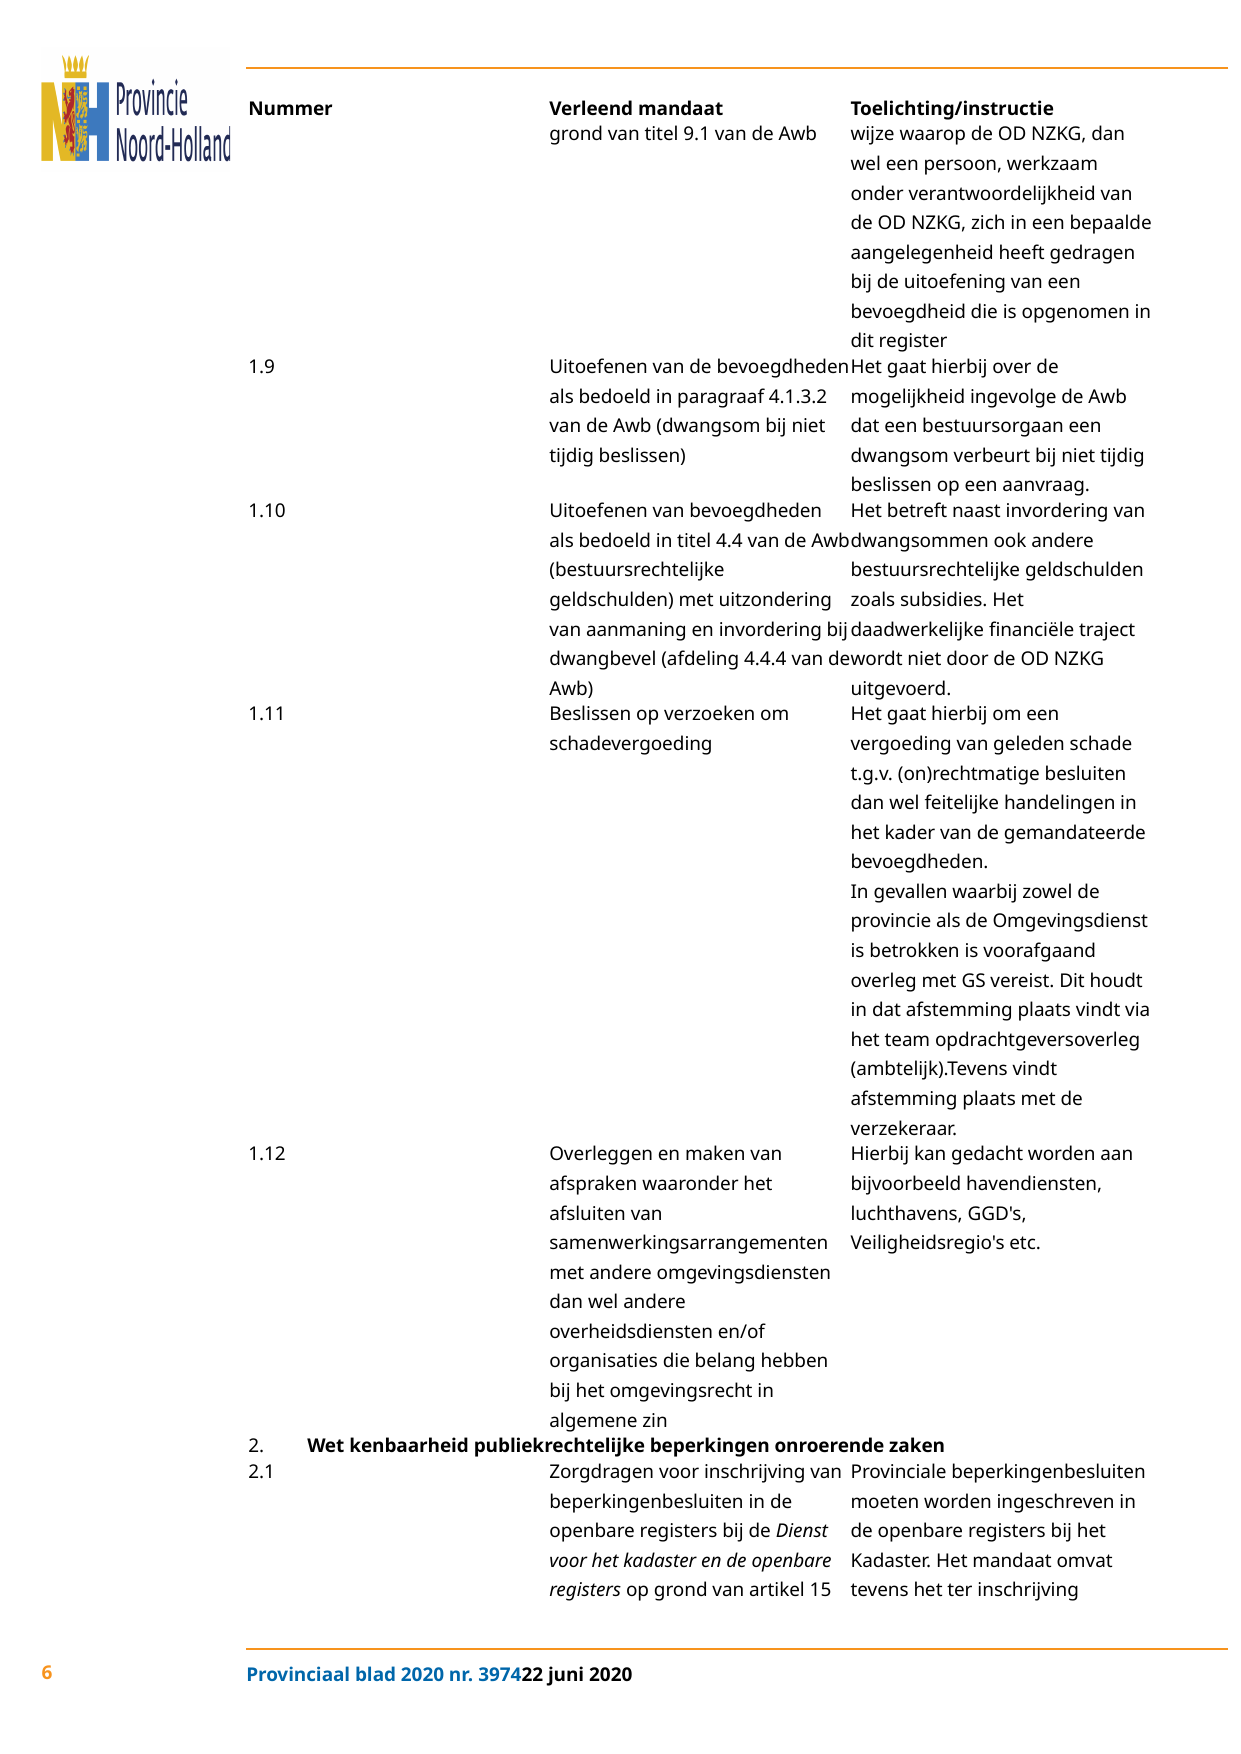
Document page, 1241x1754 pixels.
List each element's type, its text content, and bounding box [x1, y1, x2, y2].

table_cell Hierbij kan gedacht worden aan bijvoorbeeld havendiensten, luchthavens, GGD's, Veiligheidsregio's etc. [850, 1141, 1152, 1432]
table_cell Provinciale beperkingenbesluiten moeten worden ingeschreven in de openbare registers bij het Kadaster. Het mandaat omvat tevens het ter inschrijving [850, 1458, 1152, 1602]
table_header Nummer [248, 95, 549, 121]
table_cell Wet kenbaarheid publiekrechtelijke beperkingen onroerende zaken [248, 1433, 1152, 1458]
table_header Toelichting/instructie [850, 95, 1152, 121]
table_cell Uitoefenen van bevoegdheden als bedoeld in titel 4.4 van de Awb (bestuursrechtelijke geldschulden) met uitzondering van aanmaning en invordering bij dwangbevel (afdeling 4.4.4 van de Awb) [549, 498, 850, 701]
table_cell 2.1 [248, 1458, 549, 1602]
table_cell 1.12 [248, 1141, 549, 1432]
table_cell Overleggen en maken van afspraken waaronder het afsluiten van samenwerkingsarrangementen met andere omgevingsdiensten dan wel andere overheidsdiensten en/of organisaties die belang hebben bij het omgevingsrecht in algemene zin [549, 1141, 850, 1432]
table_cell Beslissen op verzoeken om schadevergoeding [549, 701, 850, 1141]
table_cell Het gaat hierbij om een vergoeding van geleden schade t.g.v. (on)rechtmatige besluiten dan wel feitelijke handelingen in het kader van de gemandateerde bevoegdheden. In gevallen waarbij zowel de provincie als de Omgevingsdienst is betrokken is voorafgaand overleg met GS vereist. Dit houdt in dat afstemming plaats vindt via het team opdrachtgeversoverleg (ambtelijk).Tevens vindt afstemming plaats met de verzekeraar. [850, 701, 1152, 1141]
table_cell grond van titel 9.1 van de Awb [549, 121, 850, 353]
table_cell wijze waarop de OD NZKG, dan wel een persoon, werkzaam onder verantwoordelijkheid van de OD NZKG, zich in een bepaalde aangelegenheid heeft gedragen bij de uitoefening van een bevoegdheid die is opgenomen in dit register [850, 121, 1152, 353]
table_cell [248, 121, 549, 353]
table_cell Uitoefenen van de bevoegdheden als bedoeld in paragraaf 4.1.3.2 van de Awb (dwangsom bij niet tijdig beslissen) [549, 353, 850, 497]
table_cell 1.11 [248, 701, 549, 1141]
picture [41, 47, 231, 172]
table_cell 1.10 [248, 498, 549, 701]
table_cell Zorgdragen voor inschrijving van beperkingenbesluiten in de openbare registers bij de Dienst voor het kadaster en de openbare registers op grond van artikel 15 [549, 1458, 850, 1602]
table_cell Het betreft naast invordering van dwangsommen ook andere bestuursrechtelijke geldschulden zoals subsidies. Het daadwerkelijke financiële traject wordt niet door de OD NZKG uitgevoerd. [850, 498, 1152, 701]
table_header Verleend mandaat [549, 95, 850, 121]
table_cell 1.9 [248, 353, 549, 497]
table_cell Het gaat hierbij over de mogelijkheid ingevolge de Awb dat een bestuursorgaan een dwangsom verbeurt bij niet tijdig beslissen op een aanvraag. [850, 353, 1152, 497]
